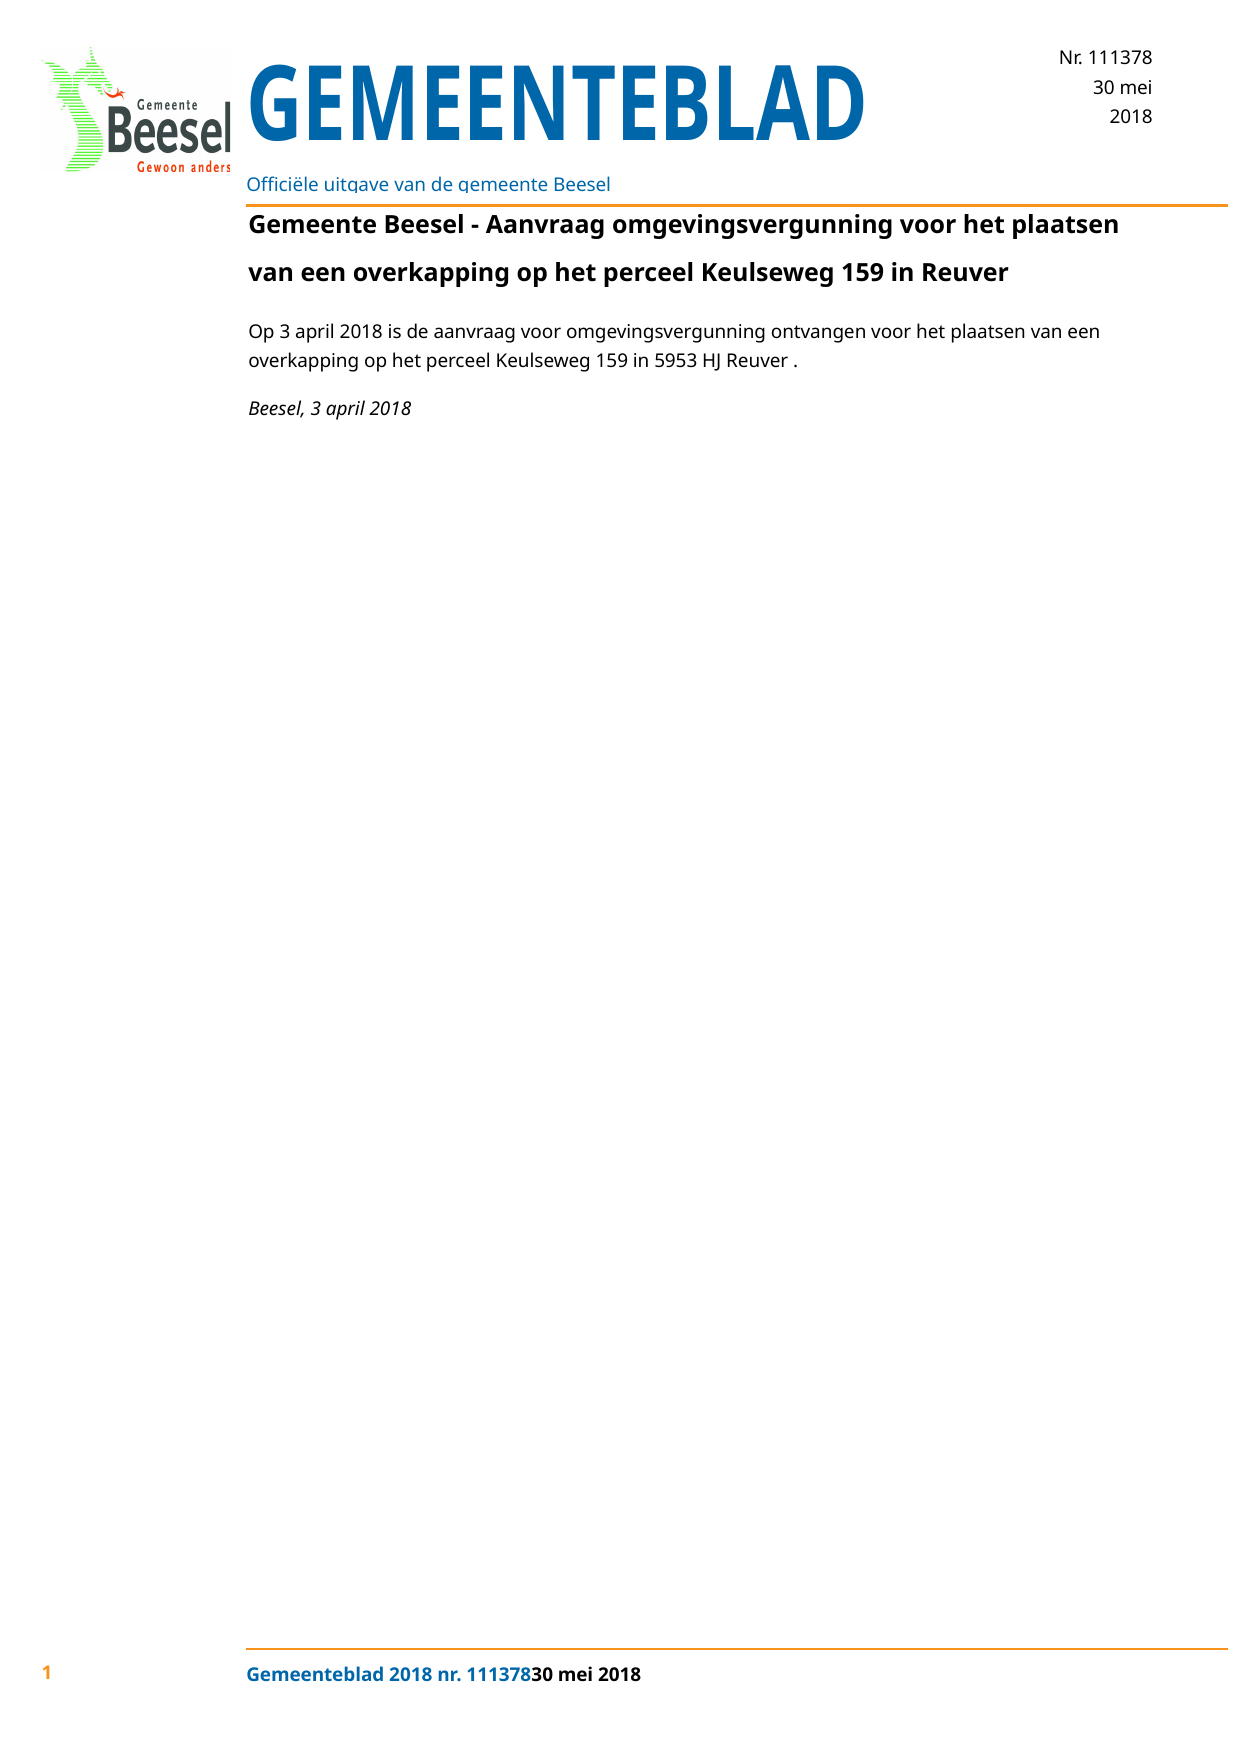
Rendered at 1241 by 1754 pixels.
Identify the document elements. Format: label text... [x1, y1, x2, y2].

text Op 3 april 2018 is de aanvraag voor omgevingsvergunning ontvangen voor het plaatsen van een overkapping op het perceel Keulseweg 159 in 5953 HJ Reuver . [248, 318, 1152, 373]
picture [41, 47, 231, 172]
text Beesel, 3 april 2018 [248, 395, 1152, 421]
text Gemeente Beesel - Aanvraag omgevingsvergunning voor het plaatsen van een overkapping op het perceel Keulseweg 159 in Reuver [248, 207, 1152, 288]
